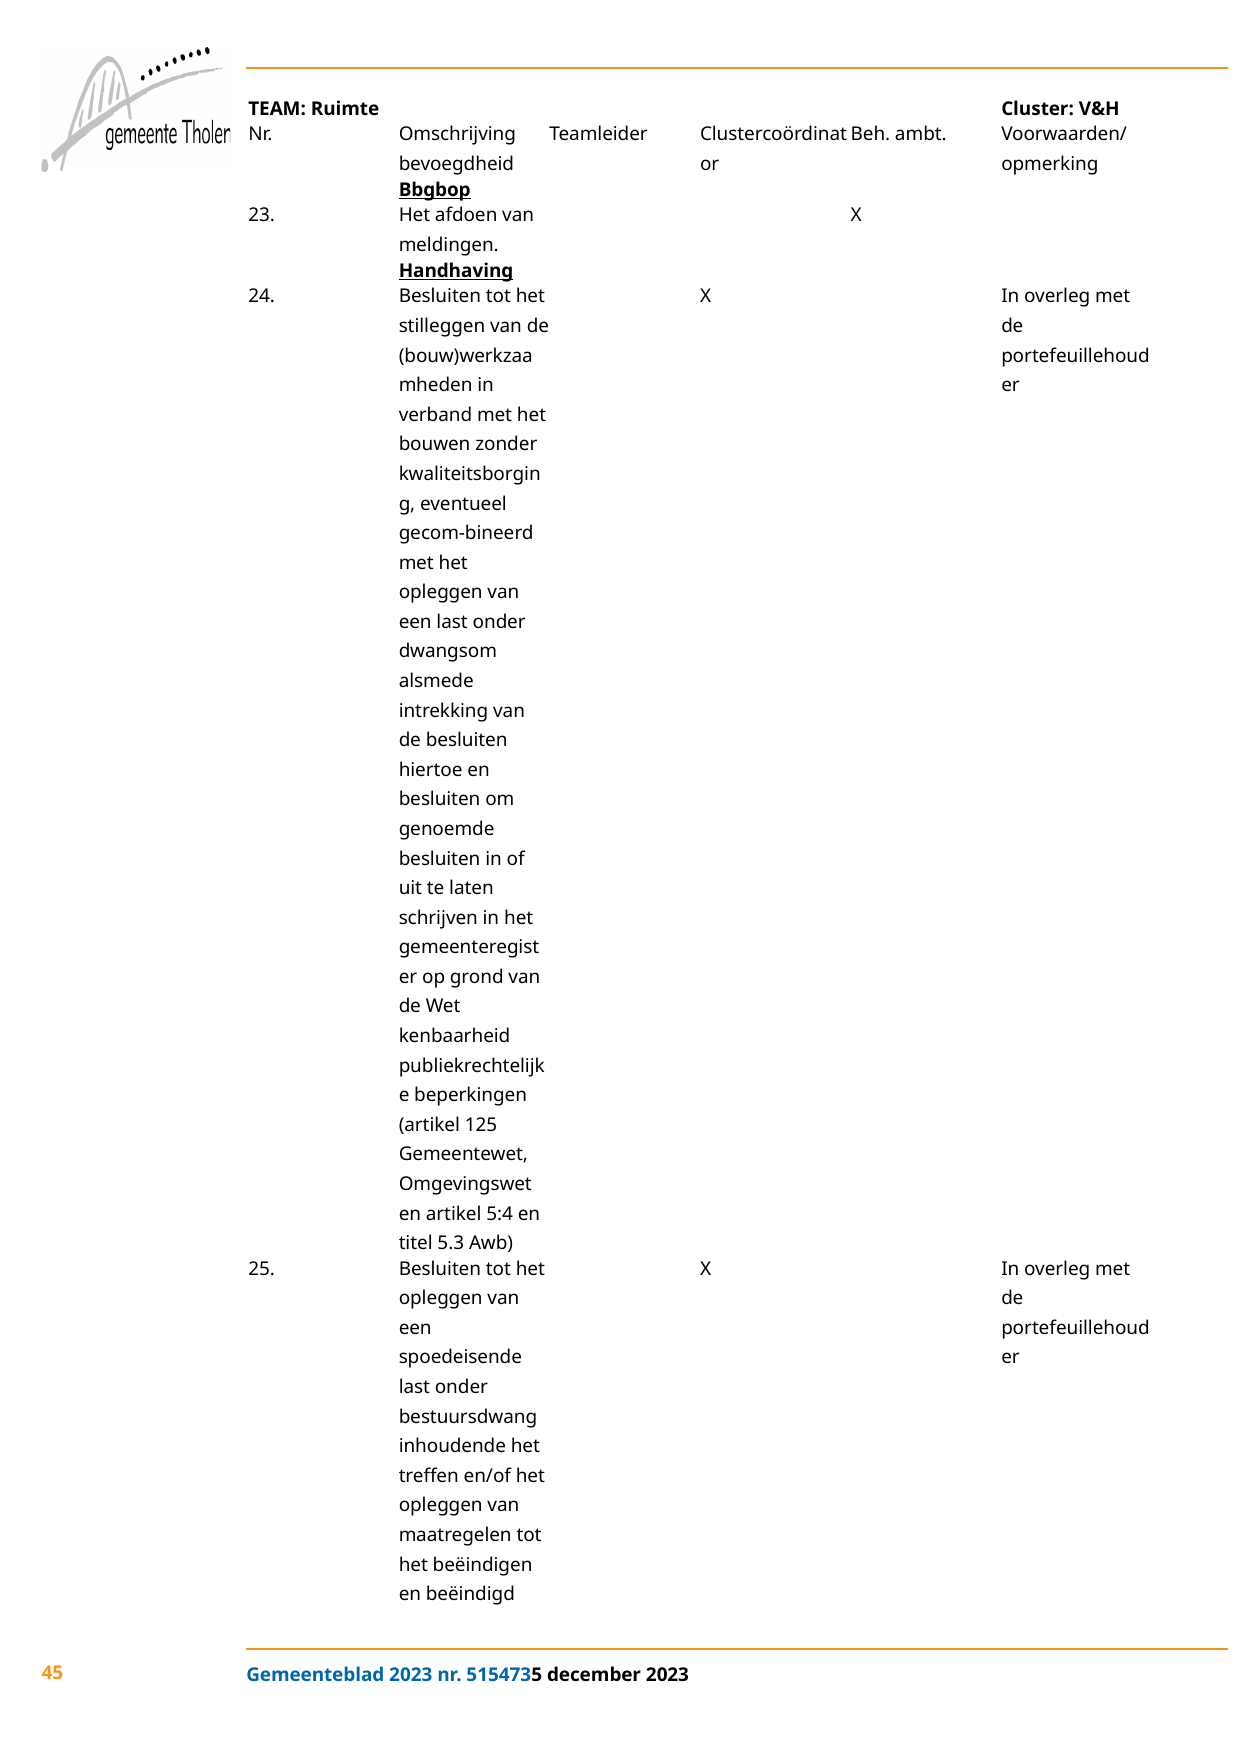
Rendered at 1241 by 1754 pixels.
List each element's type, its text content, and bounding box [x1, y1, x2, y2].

table_cell X [850, 202, 1001, 257]
table_cell [549, 202, 700, 257]
table_cell [700, 176, 850, 202]
table_cell Teamleider [549, 121, 700, 176]
table_cell [549, 283, 700, 1255]
table_cell 23. [248, 202, 398, 257]
table_cell Voorwaarden/opmerking [1001, 121, 1152, 176]
table_cell [549, 257, 700, 283]
table_cell 25. [248, 1255, 398, 1606]
table_cell [1001, 202, 1152, 257]
table_cell [700, 202, 850, 257]
table_cell [549, 176, 700, 202]
table_cell Nr. [248, 121, 398, 176]
table_cell 24. [248, 283, 398, 1255]
table_cell [1001, 257, 1152, 283]
table_cell Besluiten tot het opleggen van een spoedeisende last onder bestuursdwang inhoudende het treffen en/of het opleggen van maatregelen tot het beëindigen en beëindigd [399, 1255, 549, 1606]
table_cell [850, 1255, 1001, 1606]
table_header TEAM: Ruimte [248, 95, 1001, 121]
table_cell [700, 257, 850, 283]
table_cell X [700, 1255, 850, 1606]
table_cell [850, 176, 1001, 202]
table_cell In overleg met de portefeuillehouder [1001, 283, 1152, 1255]
table_cell [549, 1255, 700, 1606]
table_cell In overleg met de portefeuillehouder [1001, 1255, 1152, 1606]
table_cell [850, 283, 1001, 1255]
table_cell Bbgbop [399, 176, 549, 202]
table_cell [248, 176, 398, 202]
table_cell Het afdoen van meldingen. [399, 202, 549, 257]
table_cell [1001, 176, 1152, 202]
table_cell Besluiten tot het stilleggen van de (bouw)werkzaamheden in verband met het bouwen zonder kwaliteitsborging, eventueel gecom-bineerd met het opleggen van een last onder dwangsom alsmede intrekking van de besluiten hiertoe en besluiten om genoemde besluiten in of uit te laten schrijven in het gemeenteregister op grond van de Wet kenbaarheid publiekrechtelijke beperkingen (artikel 125 Gemeentewet, Omgevingswet en artikel 5:4 en titel 5.3 Awb) [399, 283, 549, 1255]
table_cell Handhaving [399, 257, 549, 283]
table_cell Beh. ambt. [850, 121, 1001, 176]
table_cell Clustercoördinator [700, 121, 850, 176]
picture [41, 47, 231, 172]
table_cell Omschrijving bevoegdheid [399, 121, 549, 176]
table_cell X [700, 283, 850, 1255]
table_cell [850, 257, 1001, 283]
table_header Cluster: V&H [1001, 95, 1152, 121]
table_cell [248, 257, 398, 283]
